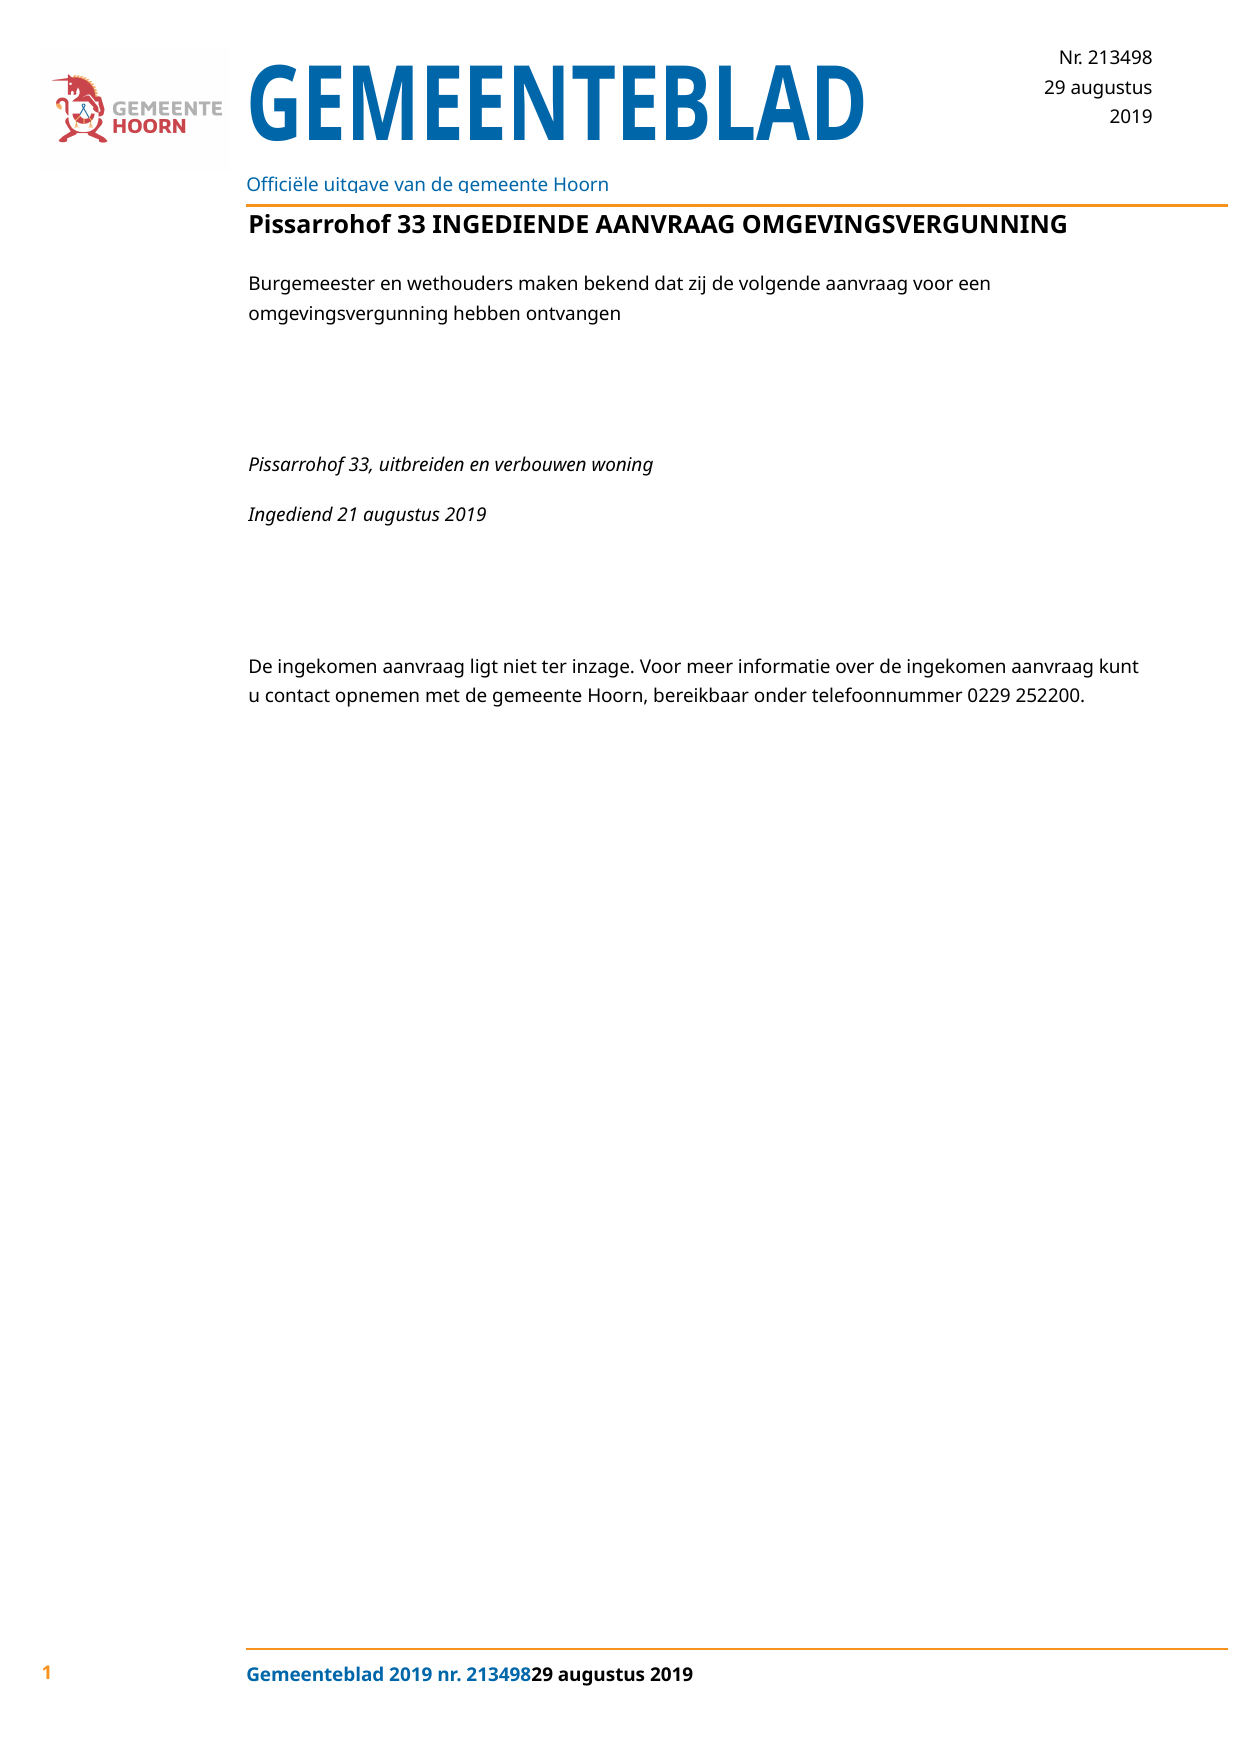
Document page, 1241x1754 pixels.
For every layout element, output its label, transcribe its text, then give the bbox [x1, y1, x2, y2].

picture [41, 47, 231, 172]
text Burgemeester en wethouders maken bekend dat zij de volgende aanvraag voor een omgevingsvergunning hebben ontvangen [248, 270, 1152, 326]
text Pissarrohof 33, uitbreiden en verbouwen woning [248, 451, 1152, 477]
text De ingekomen aanvraag ligt niet ter inzage. Voor meer informatie over de ingekomen aanvraag kunt u contact opnemen met de gemeente Hoorn, bereikbaar onder telefoonnummer 0229 252200. [248, 653, 1152, 708]
text Pissarrohof 33 INGEDIENDE AANVRAAG OMGEVINGSVERGUNNING [248, 207, 1152, 241]
text Ingediend 21 augustus 2019 [248, 502, 1152, 527]
